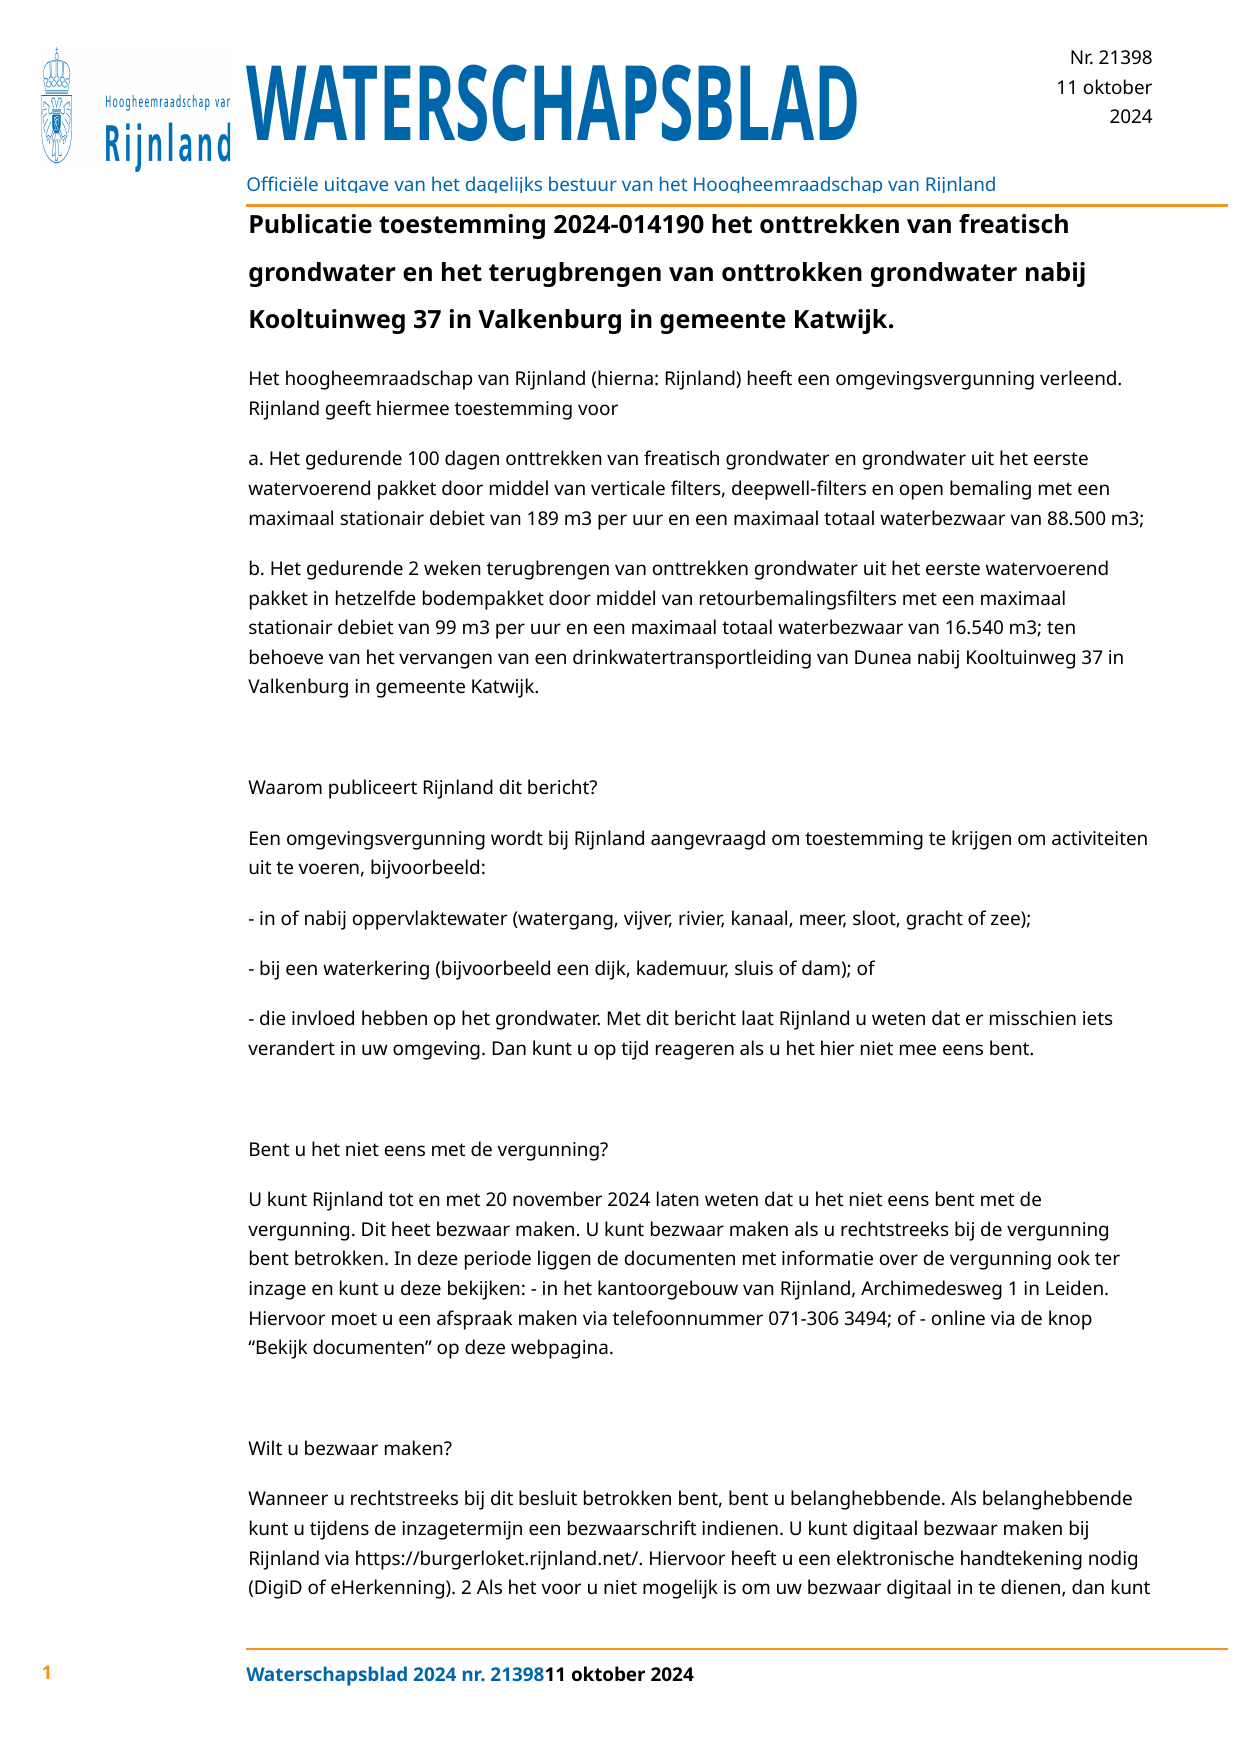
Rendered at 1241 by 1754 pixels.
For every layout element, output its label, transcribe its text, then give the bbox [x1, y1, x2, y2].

text Bent u het niet eens met de vergunning? [248, 1136, 1152, 1162]
text b. Het gedurende 2 weken terugbrengen van onttrekken grondwater uit het eerste watervoerend pakket in hetzelfde bodempakket door middel van retourbemalingsfilters met een maximaal stationair debiet van 99 m3 per uur en een maximaal totaal waterbezwaar van 16.540 m3; ten behoeve van het vervangen van een drinkwatertransportleiding van Dunea nabij Kooltuinweg 37 in Valkenburg in gemeente Katwijk. [248, 555, 1152, 699]
text - in of nabij oppervlaktewater (watergang, vijver, rivier, kanaal, meer, sloot, gracht of zee); [248, 905, 1152, 930]
text U kunt Rijnland tot en met 20 november 2024 laten weten dat u het niet eens bent met de vergunning. Dit heet bezwaar maken. U kunt bezwaar maken als u rechtstreeks bij de vergunning bent betrokken. In deze periode liggen de documenten met informatie over de vergunning ook ter inzage en kunt u deze bekijken: - in het kantoorgebouw van Rijnland, Archimedesweg 1 in Leiden. Hiervoor moet u een afspraak maken via telefoonnummer 071-306 3494; of - online via de knop “Bekijk documenten” op deze webpagina. [248, 1186, 1152, 1360]
text Het hoogheemraadschap van Rijnland (hierna: Rijnland) heeft een omgevingsvergunning verleend. Rijnland geeft hiermee toestemming voor [248, 366, 1152, 421]
text - bij een waterkering (bijvoorbeeld een dijk, kademuur, sluis of dam); of [248, 955, 1152, 981]
text Publicatie toestemming 2024-014190 het onttrekken van freatisch grondwater en het terugbrengen van onttrokken grondwater nabij Kooltuinweg 37 in Valkenburg in gemeente Katwijk. [248, 207, 1152, 336]
text - die invloed hebben op het grondwater. Met dit bericht laat Rijnland u weten dat er misschien iets verandert in uw omgeving. Dan kunt u op tijd reageren als u het hier niet mee eens bent. [248, 1006, 1152, 1061]
text Een omgevingsvergunning wordt bij Rijnland aangevraagd om toestemming te krijgen om activiteiten uit te voeren, bijvoorbeeld: [248, 825, 1152, 880]
picture [41, 47, 231, 172]
text Wanneer u rechtstreeks bij dit besluit betrokken bent, bent u belanghebbende. Als belanghebbende kunt u tijdens de inzagetermijn een bezwaarschrift indienen. U kunt digitaal bezwaar maken bij Rijnland via https://burgerloket.rijnland.net/. Hiervoor heeft u een elektronische handtekening nodig (DigiD of eHerkenning). 2 Als het voor u niet mogelijk is om uw bezwaar digitaal in te dienen, dan kunt [248, 1486, 1152, 1600]
text Waarom publiceert Rijnland dit bericht? [248, 774, 1152, 800]
text a. Het gedurende 100 dagen onttrekken van freatisch grondwater en grondwater uit het eerste watervoerend pakket door middel van verticale filters, deepwell-filters en open bemaling met een maximaal stationair debiet van 189 m3 per uur en een maximaal totaal waterbezwaar van 88.500 m3; [248, 446, 1152, 530]
text Wilt u bezwaar maken? [248, 1435, 1152, 1461]
